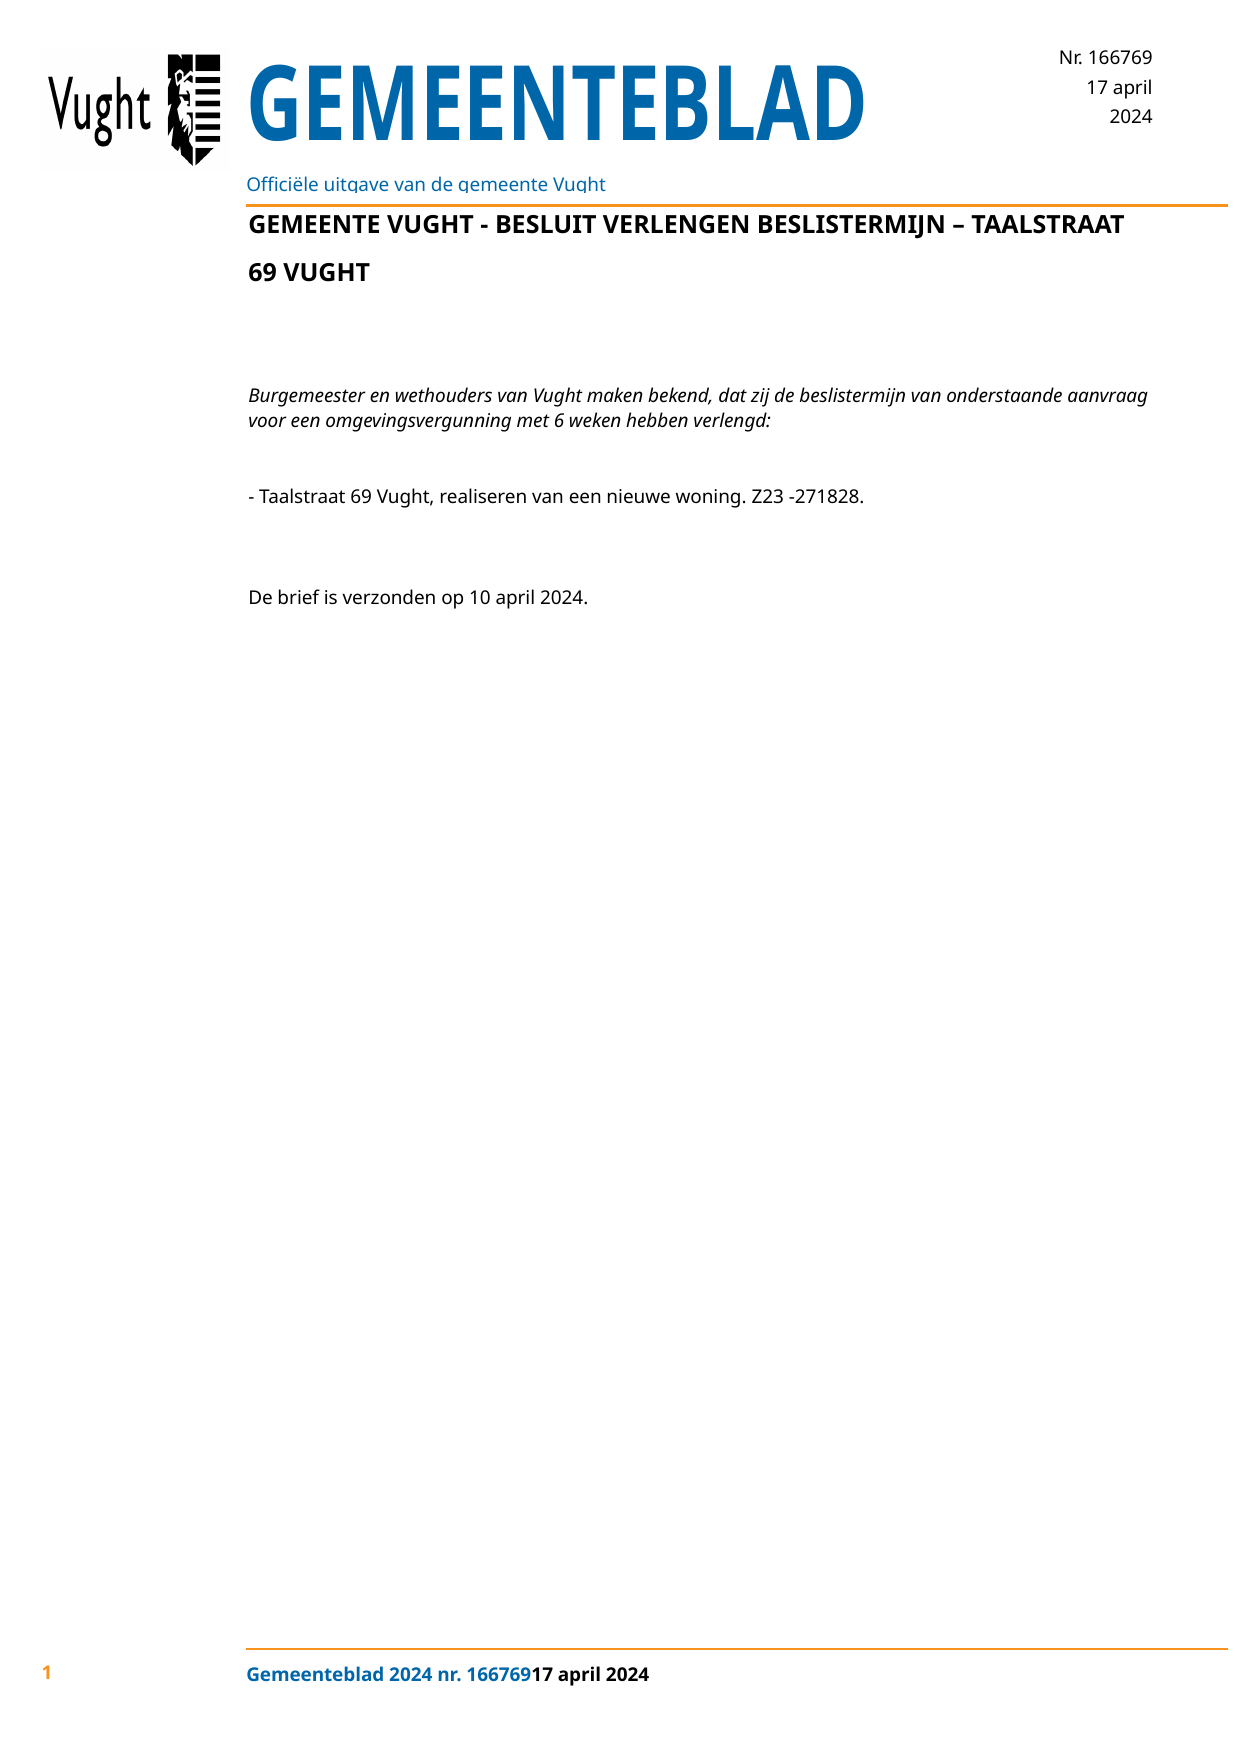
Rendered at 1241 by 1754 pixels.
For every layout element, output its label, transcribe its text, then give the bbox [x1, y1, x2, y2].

picture [41, 47, 231, 172]
text - Taalstraat 69 Vught, realiseren van een nieuwe woning. Z23 -271828. [248, 484, 1152, 509]
text GEMEENTE VUGHT - BESLUIT VERLENGEN BESLISTERMIJN – TAALSTRAAT 69 VUGHT [248, 207, 1152, 288]
text Burgemeester en wethouders van Vught maken bekend, dat zij de beslistermijn van onderstaande aanvraag voor een omgevingsvergunning met 6 weken hebben verlengd: [248, 382, 1152, 433]
text De brief is verzonden op 10 april 2024. [248, 584, 1152, 610]
